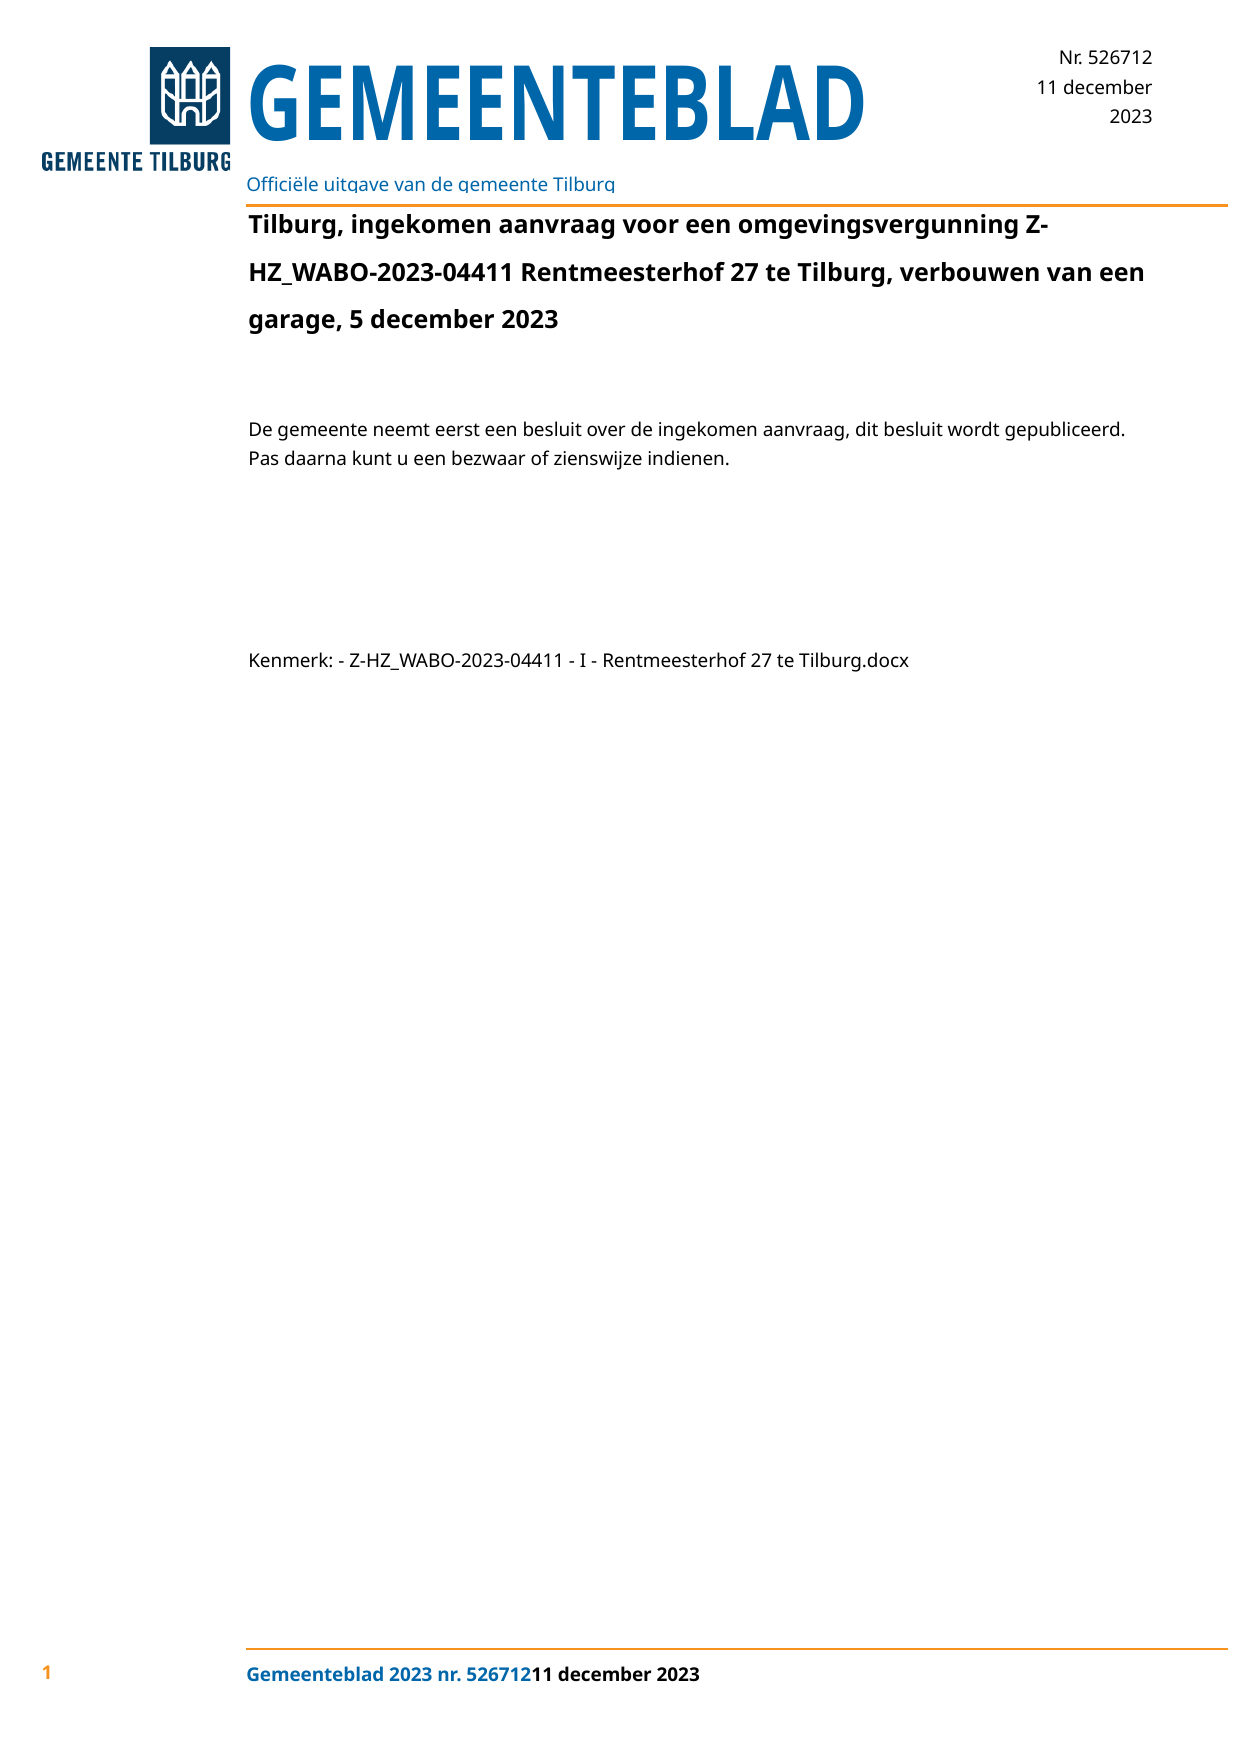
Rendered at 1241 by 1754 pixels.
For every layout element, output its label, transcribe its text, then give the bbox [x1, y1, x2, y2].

text De gemeente neemt eerst een besluit over de ingekomen aanvraag, dit besluit wordt gepubliceerd. Pas daarna kunt u een bezwaar of zienswijze indienen. [248, 416, 1152, 471]
text Tilburg, ingekomen aanvraag voor een omgevingsvergunning Z-HZ_WABO-2023-04411 Rentmeesterhof 27 te Tilburg, verbouwen van een garage, 5 december 2023 [248, 207, 1152, 336]
text Kenmerk: - Z-HZ_WABO-2023-04411 - I - Rentmeesterhof 27 te Tilburg.docx [248, 647, 1152, 673]
picture [41, 47, 231, 172]
